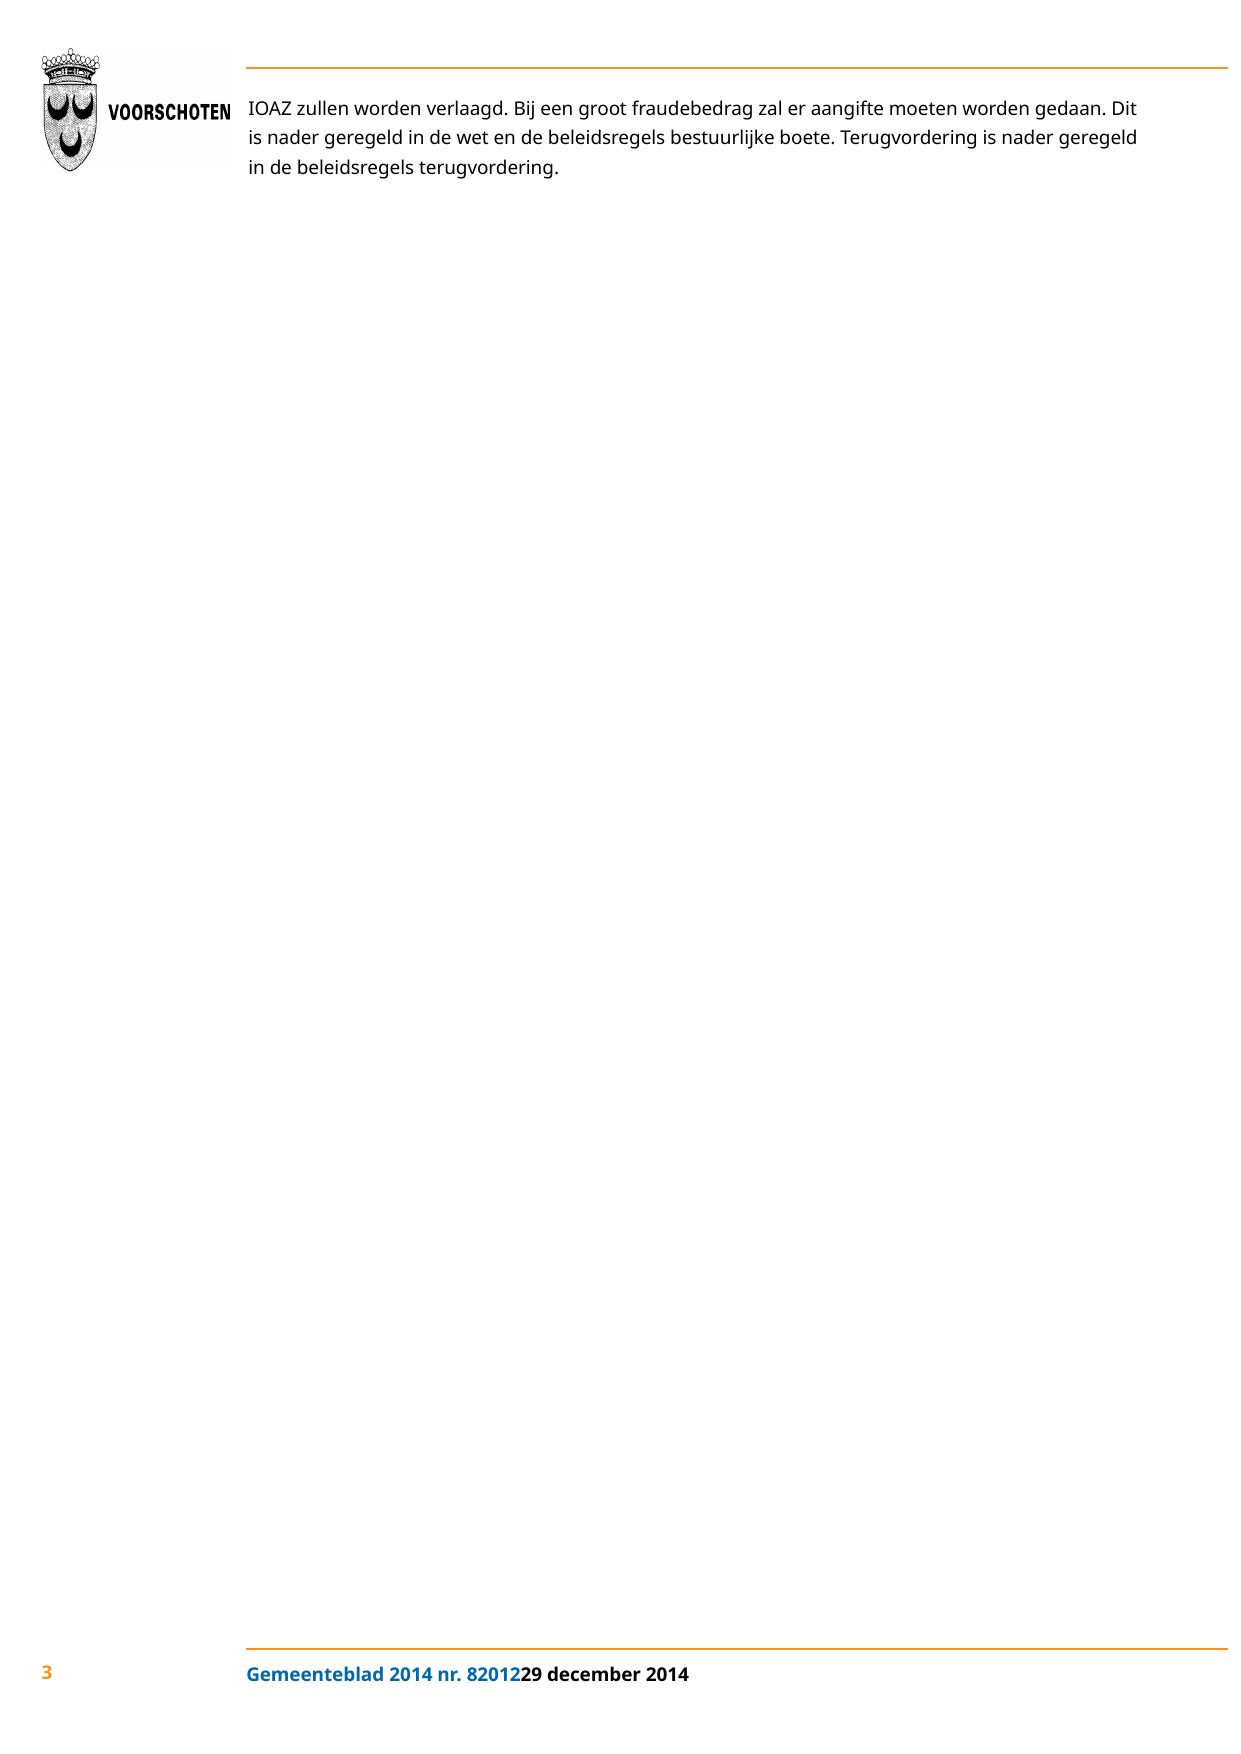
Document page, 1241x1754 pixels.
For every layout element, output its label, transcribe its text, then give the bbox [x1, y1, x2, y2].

text IOAZ zullen worden verlaagd. Bij een groot fraudebedrag zal er aangifte moeten worden gedaan. Dit is nader geregeld in de wet en de beleidsregels bestuurlijke boete. Terugvordering is nader geregeld in de beleidsregels terugvordering. [248, 95, 1152, 180]
picture [41, 47, 231, 172]
